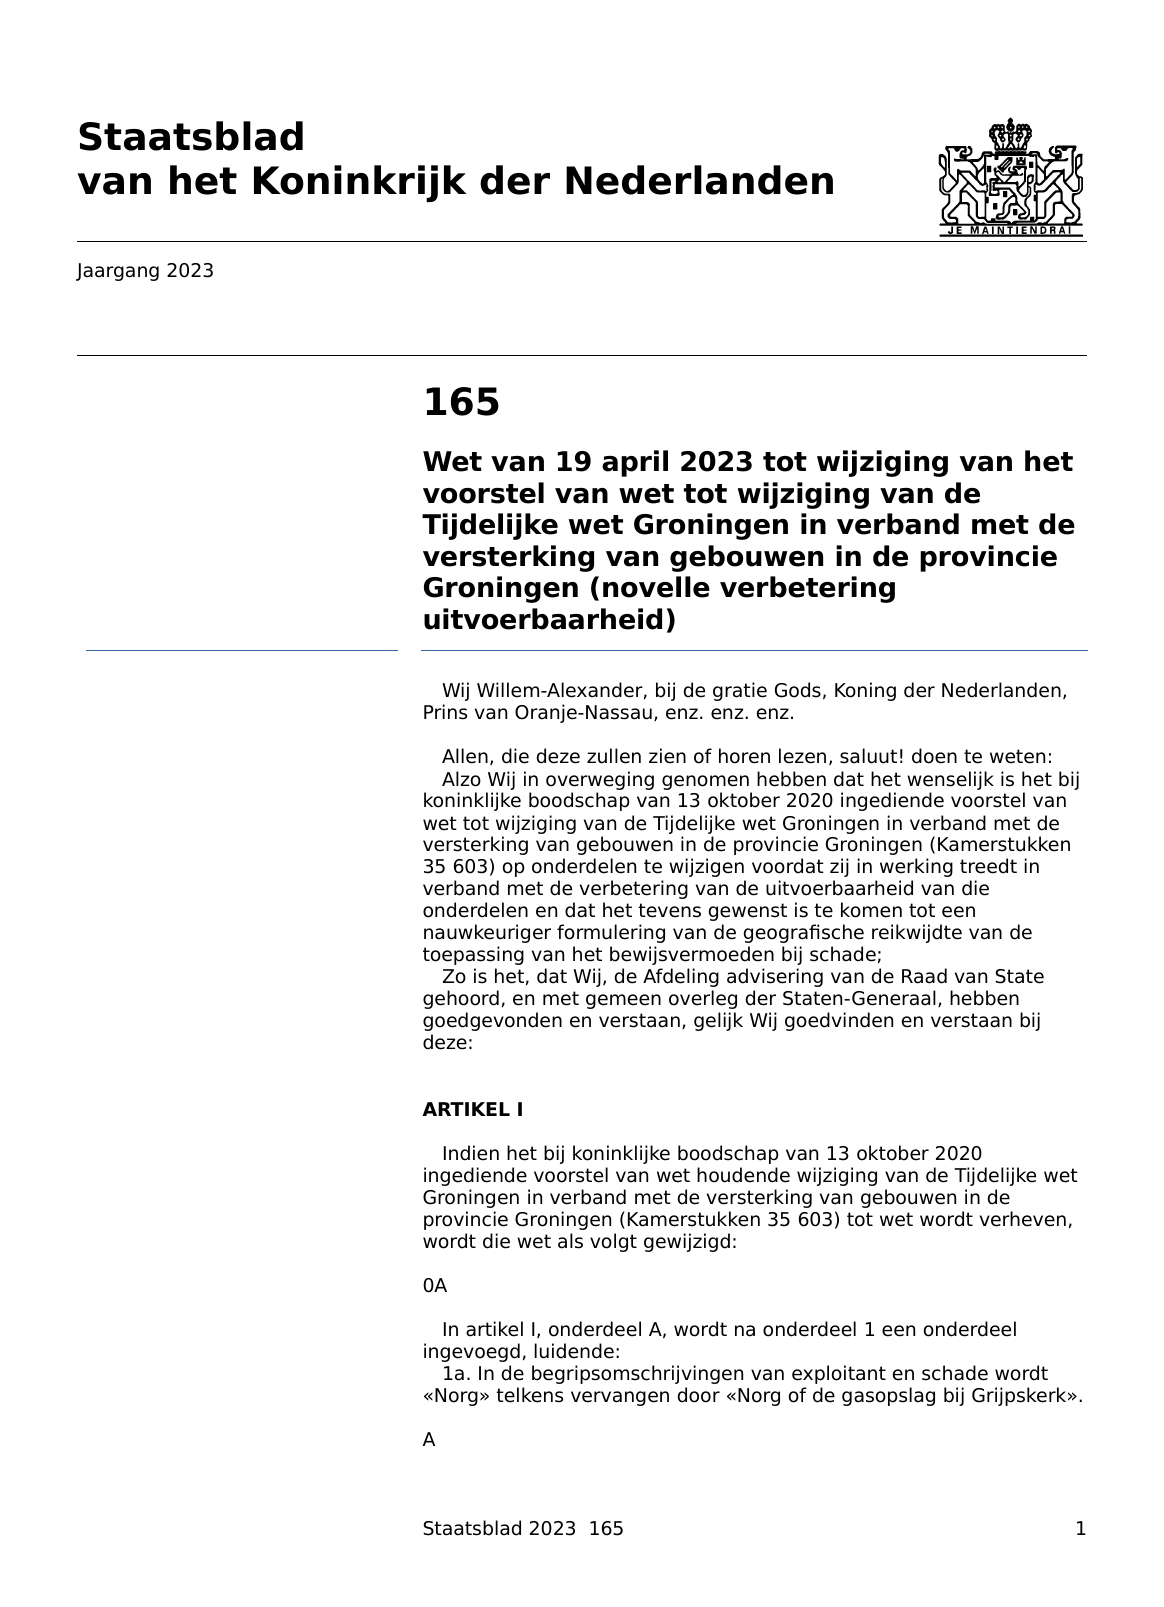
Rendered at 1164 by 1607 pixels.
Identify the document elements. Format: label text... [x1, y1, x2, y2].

table_header [886, 100, 1087, 241]
text Indien het bij koninklijke boodschap van 13 oktober 2020 ingediende voorstel van wet houdende wijziging van de Tijdelijke wet Groningen in verband met de versterking van gebouwen in de provincie Groningen (Kamerstukken 35 603) tot wet wordt verheven, wordt die wet als volgt gewijzigd: [422, 1143, 1087, 1253]
text Zo is het, dat Wij, de Afdeling advisering van de Raad van State gehoord, en met gemeen overleg der Staten-Generaal, hebben goedgevonden en verstaan, gelijk Wij goedvinden en verstaan bij deze: [422, 966, 1087, 1054]
text A [422, 1429, 1087, 1451]
text In artikel I, onderdeel A, wordt na onderdeel 1 een onderdeel ingevoegd, luidende: [422, 1319, 1087, 1363]
text Allen, die deze zullen zien of horen lezen, saluut! doen te weten: [422, 746, 1087, 768]
subtitle 165 [422, 381, 1087, 424]
table_cell Jaargang 2023 [77, 242, 1087, 355]
text 0A [422, 1275, 1087, 1297]
subtitle ARTIKEL I [422, 1098, 1087, 1121]
text 1a. In de begripsomschrijvingen van exploitant en schade wordt «Norg» telkens vervangen door «Norg of de gasopslag bij Grijpskerk». [422, 1363, 1087, 1407]
text Wij Willem-Alexander, bij de gratie Gods, Koning der Nederlanden, Prins van Oranje-Nassau, enz. enz. enz. [422, 680, 1087, 724]
text Wet van 19 april 2023 tot wijziging van het voorstel van wet tot wijziging van de Tijdelijke wet Groningen in verband met de versterking van gebouwen in de provincie Groningen (novelle verbetering uitvoerbaarheid) [422, 447, 1087, 636]
text Alzo Wij in overweging genomen hebben dat het wenselijk is het bij koninklijke boodschap van 13 oktober 2020 ingediende voorstel van wet tot wijziging van de Tijdelijke wet Groningen in verband met de versterking van gebouwen in de provincie Groningen (Kamerstukken 35 603) op onderdelen te wijzigen voordat zij in werking treedt in verband met de verbetering van de uitvoerbaarheid van die onderdelen en dat het tevens gewenst is te komen tot een nauwkeuriger formulering van de geografische reikwijdte van de toepassing van het bewijsvermoeden bij schade; [422, 768, 1087, 966]
table_header Staatsblad van het Koninkrijk der Nederlanden [77, 100, 886, 241]
picture [936, 115, 1087, 240]
